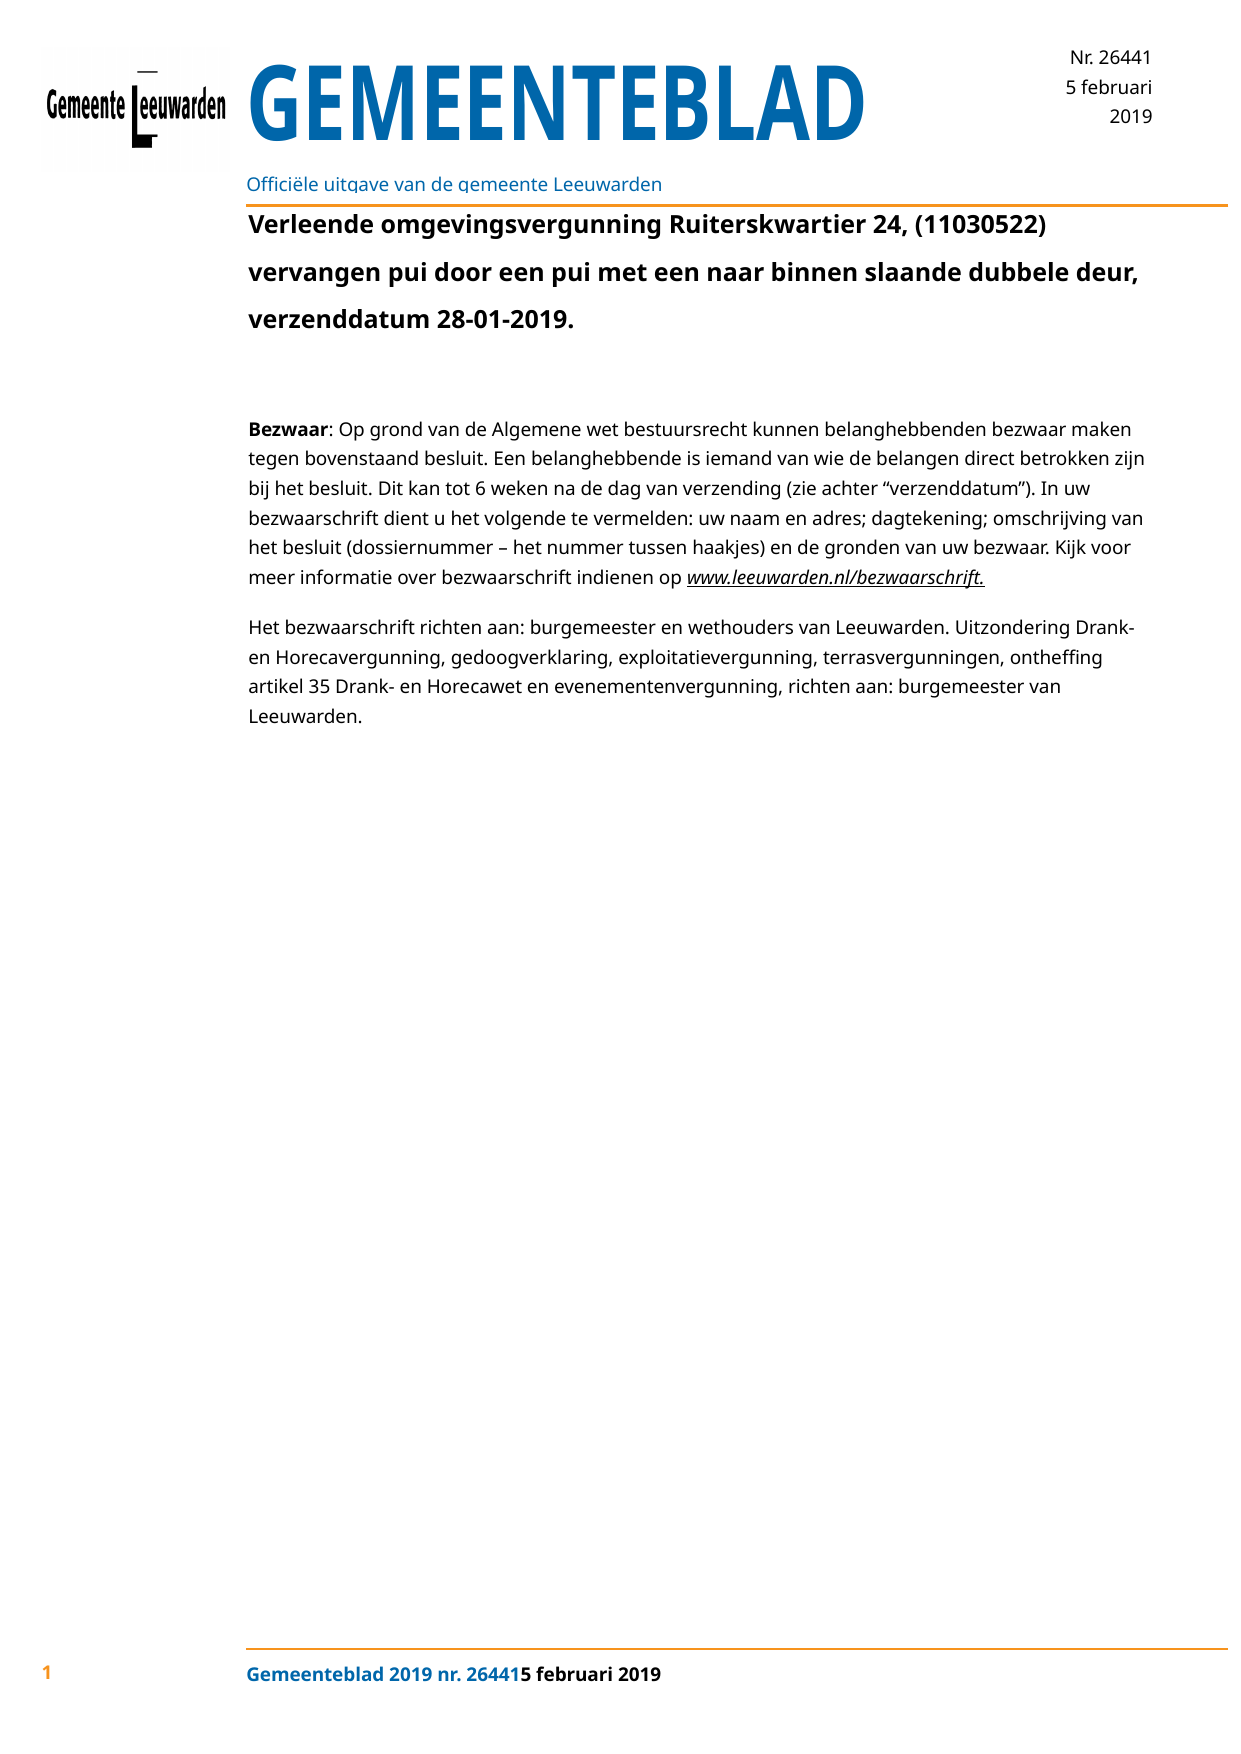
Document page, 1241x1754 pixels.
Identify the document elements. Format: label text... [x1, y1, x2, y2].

text Bezwaar: Op grond van de Algemene wet bestuursrecht kunnen belanghebbenden bezwaar maken tegen bovenstaand besluit. Een belanghebbende is iemand van wie de belangen direct betrokken zijn bij het besluit. Dit kan tot 6 weken na de dag van verzending (zie achter “verzenddatum”). In uw bezwaarschrift dient u het volgende te vermelden: uw naam en adres; dagtekening; omschrijving van het besluit (dossiernummer – het nummer tussen haakjes) en de gronden van uw bezwaar. Kijk voor meer informatie over bezwaarschrift indienen op www.leeuwarden.nl/bezwaarschrift. [248, 416, 1152, 589]
text Het bezwaarschrift richten aan: burgemeester en wethouders van Leeuwarden. Uitzondering Drank- en Horecavergunning, gedoogverklaring, exploitatievergunning, terrasvergunningen, ontheffing artikel 35 Drank- en Horecawet en evenementenvergunning, richten aan: burgemeester van Leeuwarden. [248, 614, 1152, 729]
picture [41, 47, 231, 172]
text Verleende omgevingsvergunning Ruiterskwartier 24, (11030522) vervangen pui door een pui met een naar binnen slaande dubbele deur, verzenddatum 28-01-2019. [248, 207, 1152, 336]
